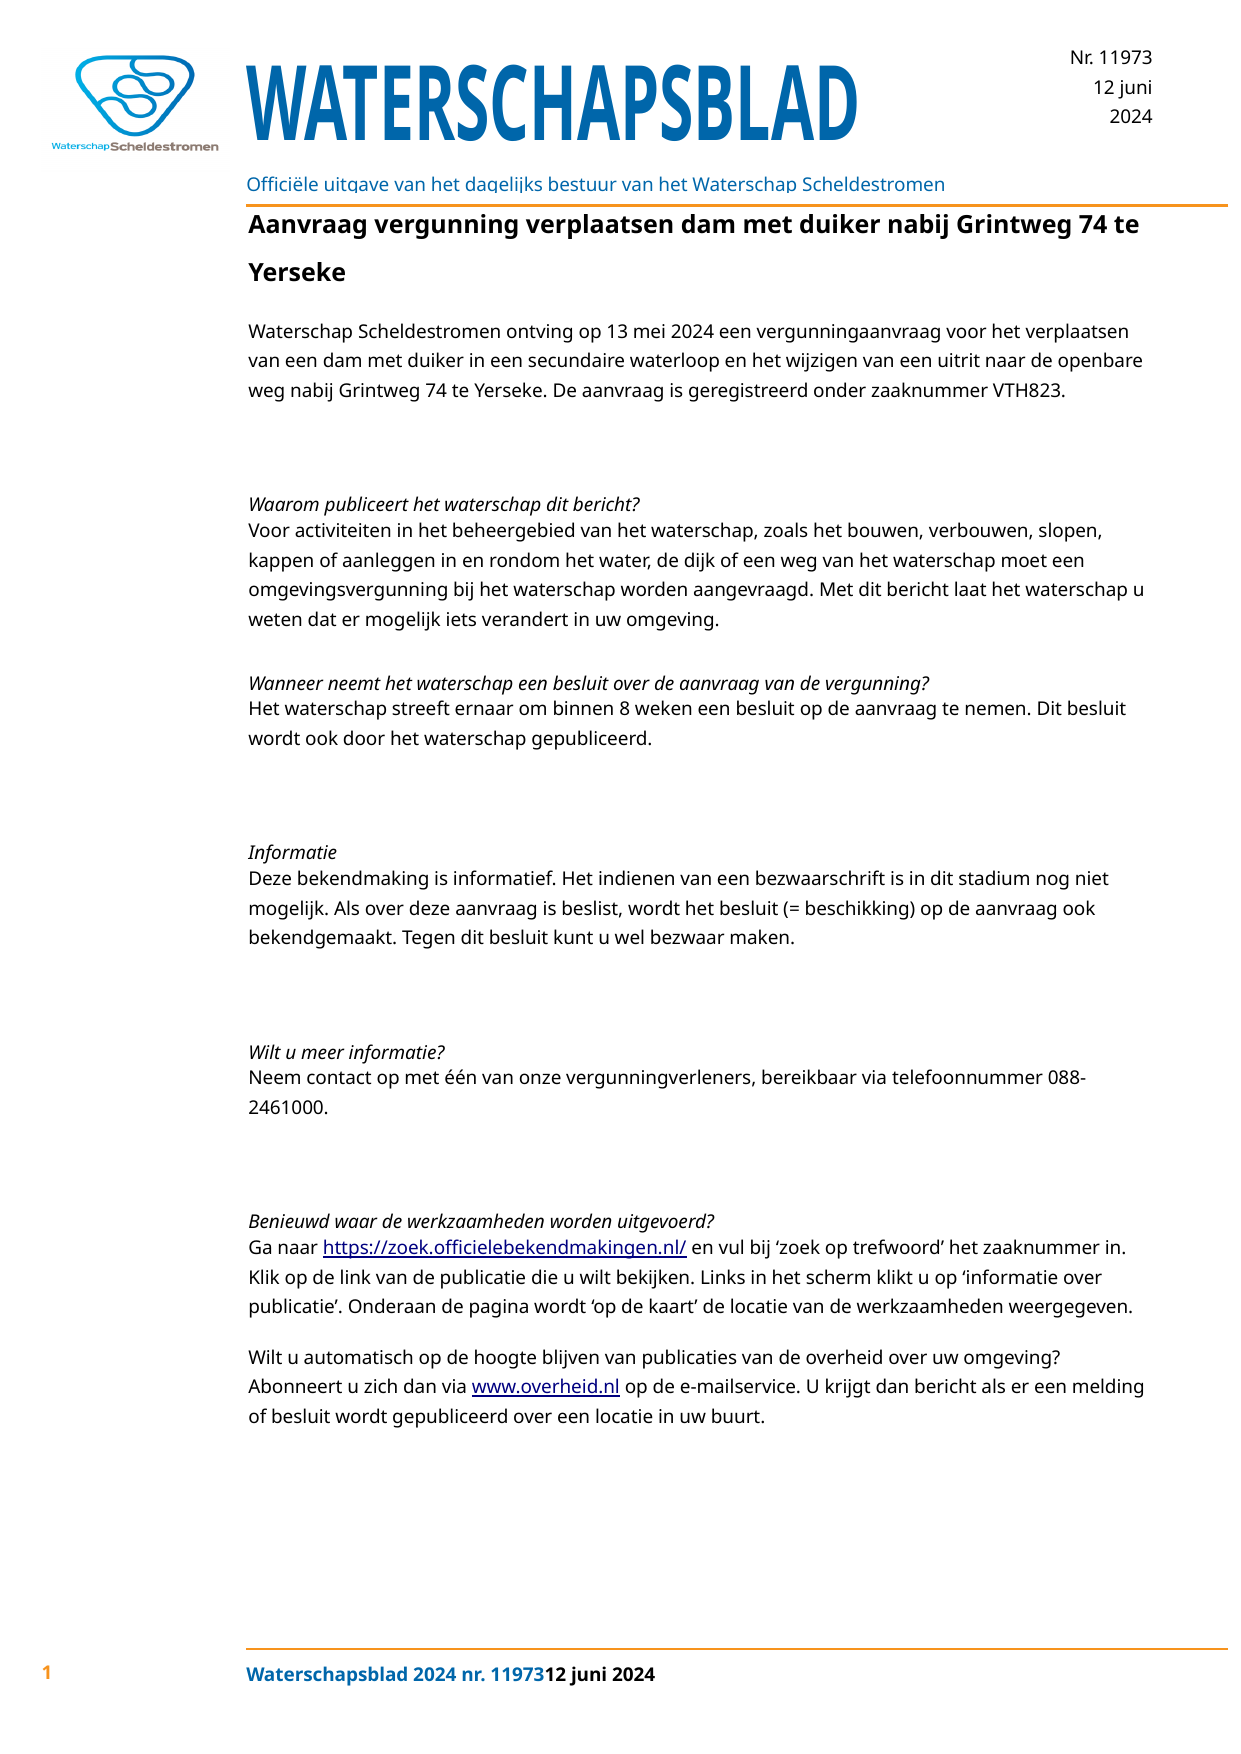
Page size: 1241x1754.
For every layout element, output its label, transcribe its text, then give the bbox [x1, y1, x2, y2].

text Wanneer neemt het waterschap een besluit over de aanvraag van de vergunning? [248, 670, 1152, 696]
text Wilt u automatisch op de hoogte blijven van publicaties van de overheid over uw omgeving? Abonneert u zich dan via www.overheid.nl op de e-mailservice. U krijgt dan bericht als er een melding of besluit wordt gepubliceerd over een locatie in uw buurt. [248, 1344, 1152, 1429]
text Voor activiteiten in het beheergebied van het waterschap, zoals het bouwen, verbouwen, slopen, kappen of aanleggen in en rondom het water, de dijk of een weg van het waterschap moet een omgevingsvergunning bij het waterschap worden aangevraagd. Met dit bericht laat het waterschap u weten dat er mogelijk iets verandert in uw omgeving. [248, 517, 1152, 632]
text Deze bekendmaking is informatief. Het indienen van een bezwaarschrift is in dit stadium nog niet mogelijk. Als over deze aanvraag is beslist, wordt het besluit (= beschikking) op de aanvraag ook bekendgemaakt. Tegen dit besluit kunt u wel bezwaar maken. [248, 865, 1152, 950]
text Informatie [248, 839, 1152, 865]
text Waterschap Scheldestromen ontving op 13 mei 2024 een vergunningaanvraag voor het verplaatsen van een dam met duiker in een secundaire waterloop en het wijzigen van een uitrit naar de openbare weg nabij Grintweg 74 te Yerseke. De aanvraag is geregistreerd onder zaaknummer VTH823. [248, 318, 1152, 403]
picture [41, 47, 231, 172]
text Wilt u meer informatie? [248, 1039, 1152, 1064]
text Neem contact op met één van onze vergunningverleners, bereikbaar via telefoonnummer 088-2461000. [248, 1064, 1152, 1120]
text Het waterschap streeft ernaar om binnen 8 weken een besluit op de aanvraag te nemen. Dit besluit wordt ook door het waterschap gepubliceerd. [248, 696, 1152, 751]
text Benieuwd waar de werkzaamheden worden uitgevoerd? [248, 1208, 1152, 1234]
text Waarom publiceert het waterschap dit bericht? [248, 491, 1152, 517]
text Ga naar https://zoek.officielebekendmakingen.nl/ en vul bij ‘zoek op trefwoord’ het zaaknummer in. Klik op de link van de publicatie die u wilt bekijken. Links in het scherm klikt u op ‘informatie over publicatie’. Onderaan de pagina wordt ‘op de kaart’ de locatie van de werkzaamheden weergegeven. [248, 1234, 1152, 1319]
text Aanvraag vergunning verplaatsen dam met duiker nabij Grintweg 74 te Yerseke [248, 207, 1152, 288]
